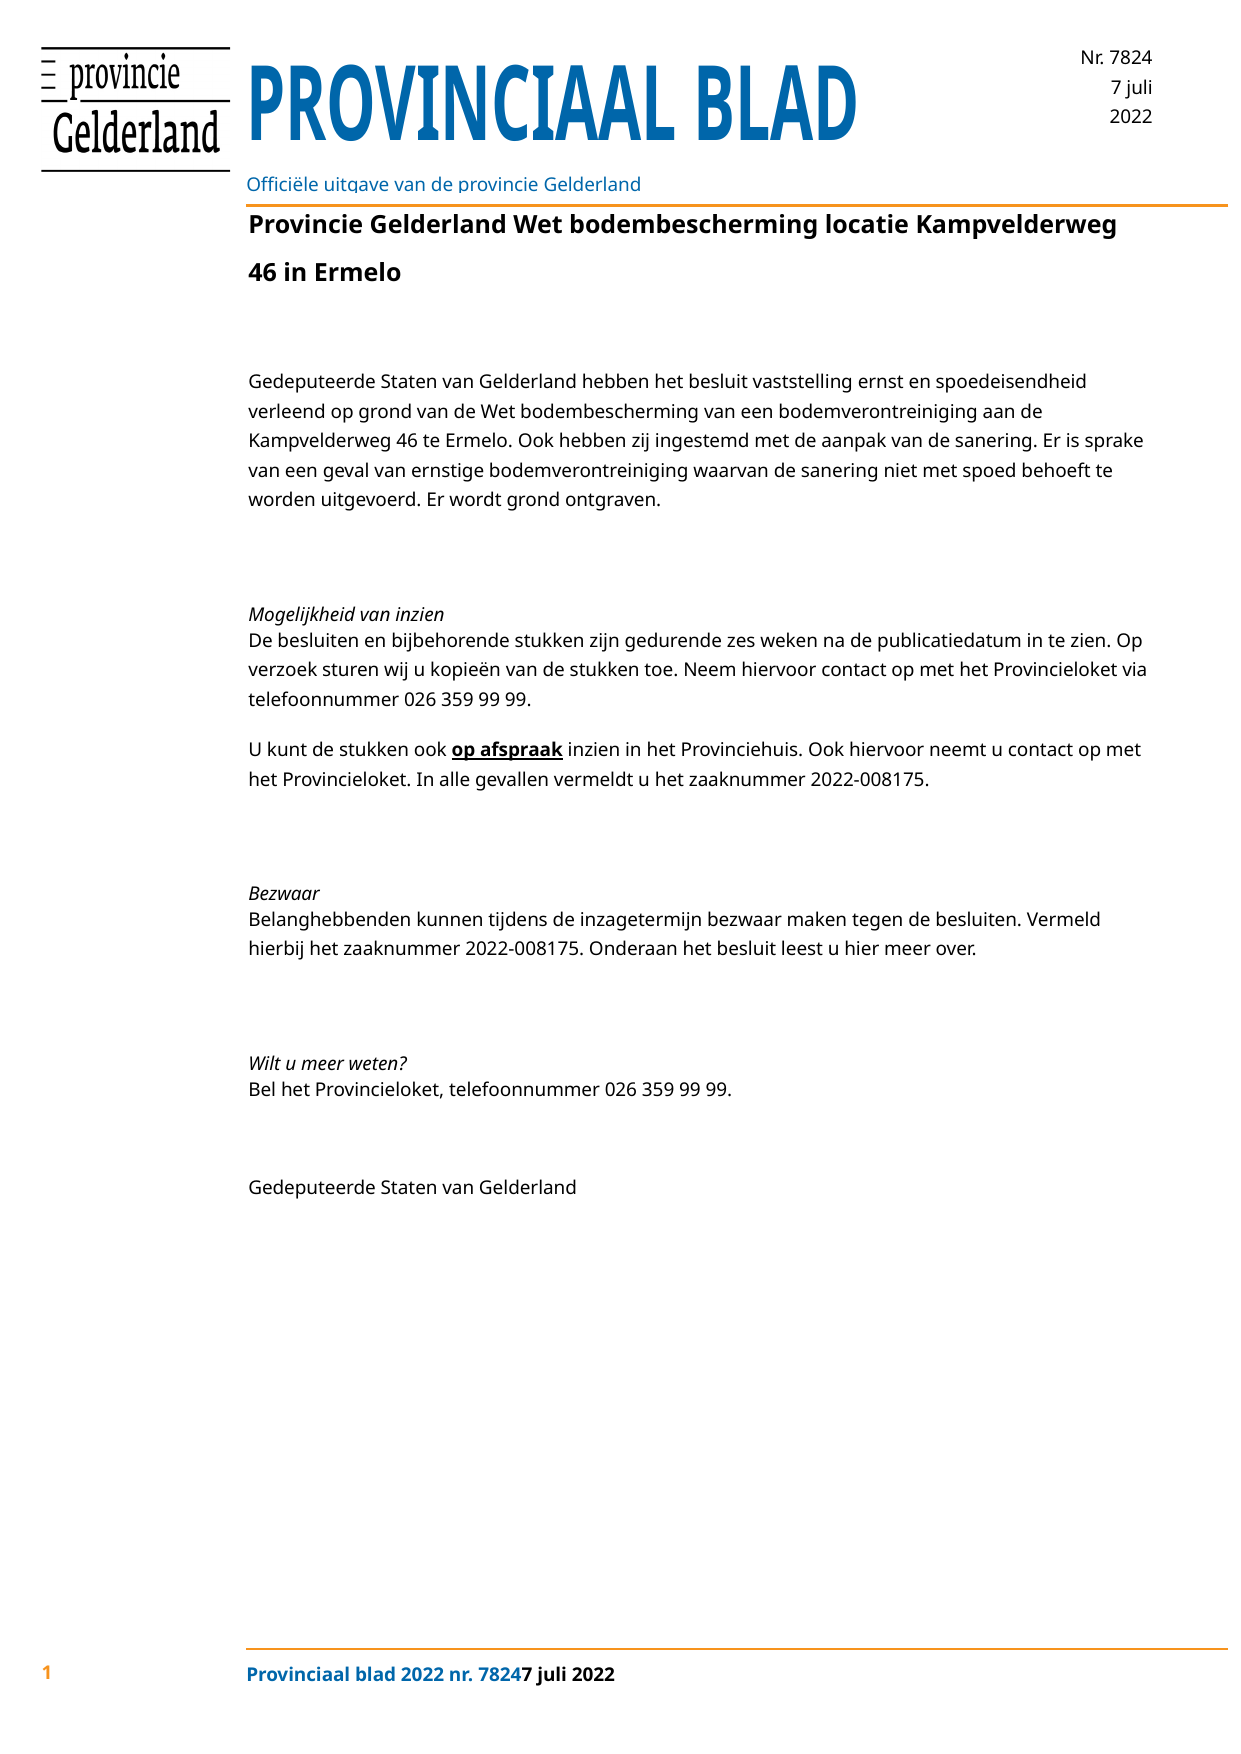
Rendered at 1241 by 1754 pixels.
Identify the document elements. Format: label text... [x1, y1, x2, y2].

text Provincie Gelderland Wet bodembescherming locatie Kampvelderweg 46 in Ermelo [248, 207, 1152, 288]
picture [41, 47, 231, 172]
text Mogelijkheid van inzien [248, 601, 1152, 627]
text U kunt de stukken ook op afspraak inzien in het Provinciehuis. Ook hiervoor neemt u contact op met het Provincieloket. In alle gevallen vermeldt u het zaaknummer 2022-008175. [248, 736, 1152, 792]
text Gedeputeerde Staten van Gelderland [248, 1174, 1152, 1200]
text Wilt u meer weten? [248, 1050, 1152, 1076]
text Gedeputeerde Staten van Gelderland hebben het besluit vaststelling ernst en spoedeisendheid verleend op grond van de Wet bodembescherming van een bodemverontreiniging aan de Kampvelderweg 46 te Ermelo. Ook hebben zij ingestemd met de aanpak van de sanering. Er is sprake van een geval van ernstige bodemverontreiniging waarvan de sanering niet met spoed behoeft te worden uitgevoerd. Er wordt grond ontgraven. [248, 368, 1152, 512]
text Bezwaar [248, 880, 1152, 906]
text De besluiten en bijbehorende stukken zijn gedurende zes weken na de publicatiedatum in te zien. Op verzoek sturen wij u kopieën van de stukken toe. Neem hiervoor contact op met het Provincieloket via telefoonnummer 026 359 99 99. [248, 627, 1152, 712]
text Belanghebbenden kunnen tijdens de inzagetermijn bezwaar maken tegen de besluiten. Vermeld hierbij het zaaknummer 2022-008175. Onderaan het besluit leest u hier meer over. [248, 906, 1152, 961]
text Bel het Provincieloket, telefoonnummer 026 359 99 99. [248, 1076, 1152, 1101]
